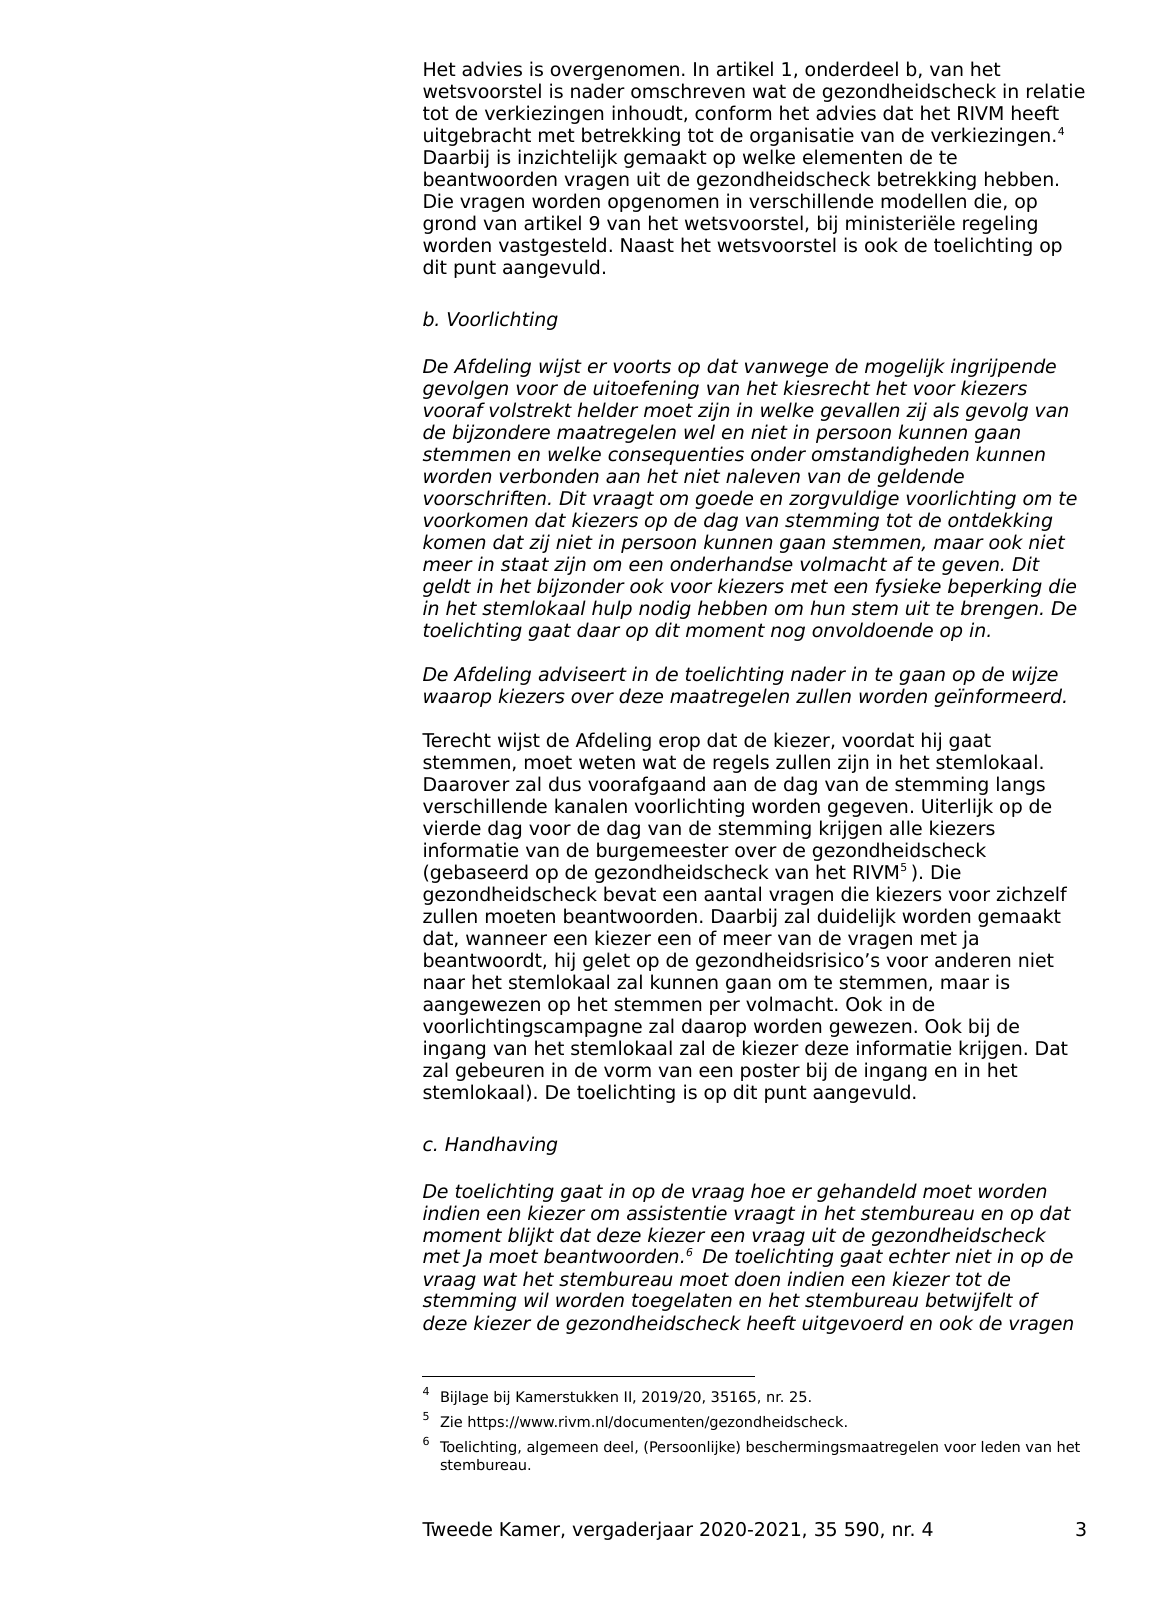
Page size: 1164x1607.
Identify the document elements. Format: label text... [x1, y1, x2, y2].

subtitle b. Voorlichting [422, 309, 1087, 331]
subtitle c. Handhaving [422, 1133, 1087, 1156]
text Bijlage bij Kamerstukken II, 2019/20, 35165, nr. 25. [422, 1385, 1087, 1407]
text Het advies is overgenomen. In artikel 1, onderdeel b, van het wetsvoorstel is nader omschreven wat de gezondheidscheck in relatie tot de verkiezingen inhoudt, conform het advies dat het RIVM heeft uitgebracht met betrekking tot de organisatie van de verkiezingen. Daarbij is inzichtelijk gemaakt op welke elementen de te beantwoorden vragen uit de gezondheidscheck betrekking hebben. Die vragen worden opgenomen in verschillende modellen die, op grond van artikel 9 van het wetsvoorstel, bij ministeriële regeling worden vastgesteld. Naast het wetsvoorstel is ook de toelichting op dit punt aangevuld. [422, 59, 1087, 279]
text Terecht wijst de Afdeling erop dat de kiezer, voordat hij gaat stemmen, moet weten wat de regels zullen zijn in het stemlokaal. Daarover zal dus voorafgaand aan de dag van de stemming langs verschillende kanalen voorlichting worden gegeven. Uiterlijk op de vierde dag voor de dag van de stemming krijgen alle kiezers informatie van de burgemeester over de gezondheidscheck (gebaseerd op de gezondheidscheck van het RIVM). Die gezondheidscheck bevat een aantal vragen die kiezers voor zichzelf zullen moeten beantwoorden. Daarbij zal duidelijk worden gemaakt dat, wanneer een kiezer een of meer van de vragen met ja beantwoordt, hij gelet op de gezondheidsrisico’s voor anderen niet naar het stemlokaal zal kunnen gaan om te stemmen, maar is aangewezen op het stemmen per volmacht. Ook in de voorlichtingscampagne zal daarop worden gewezen. Ook bij de ingang van het stemlokaal zal de kiezer deze informatie krijgen. Dat zal gebeuren in de vorm van een poster bij de ingang en in het stemlokaal). De toelichting is op dit punt aangevuld. [422, 730, 1087, 1103]
text De Afdeling wijst er voorts op dat vanwege de mogelijk ingrijpende gevolgen voor de uitoefening van het kiesrecht het voor kiezers vooraf volstrekt helder moet zijn in welke gevallen zij als gevolg van de bijzondere maatregelen wel en niet in persoon kunnen gaan stemmen en welke consequenties onder omstandigheden kunnen worden verbonden aan het niet naleven van de geldende voorschriften. Dit vraagt om goede en zorgvuldige voorlichting om te voorkomen dat kiezers op de dag van stemming tot de ontdekking komen dat zij niet in persoon kunnen gaan stemmen, maar ook niet meer in staat zijn om een onderhandse volmacht af te geven. Dit geldt in het bijzonder ook voor kiezers met een fysieke beperking die in het stemlokaal hulp nodig hebben om hun stem uit te brengen. De toelichting gaat daar op dit moment nog onvoldoende op in. [422, 356, 1087, 642]
text Toelichting, algemeen deel, (Persoonlijke) beschermingsmaatregelen voor leden van het stembureau. [422, 1435, 1087, 1474]
text De Afdeling adviseert in de toelichting nader in te gaan op de wijze waarop kiezers over deze maatregelen zullen worden geïnformeerd. [422, 664, 1087, 708]
text Zie https://www.rivm.nl/documenten/gezondheidscheck. [422, 1410, 1087, 1432]
text De toelichting gaat in op de vraag hoe er gehandeld moet worden indien een kiezer om assistentie vraagt in het stembureau en op dat moment blijkt dat deze kiezer een vraag uit de gezondheidscheck met Ja moet beantwoorden. De toelichting gaat echter niet in op de vraag wat het stembureau moet doen indien een kiezer tot de stemming wil worden toegelaten en het stembureau betwijfelt of deze kiezer de gezondheidscheck heeft uitgevoerd en ook de vragen [422, 1181, 1087, 1334]
